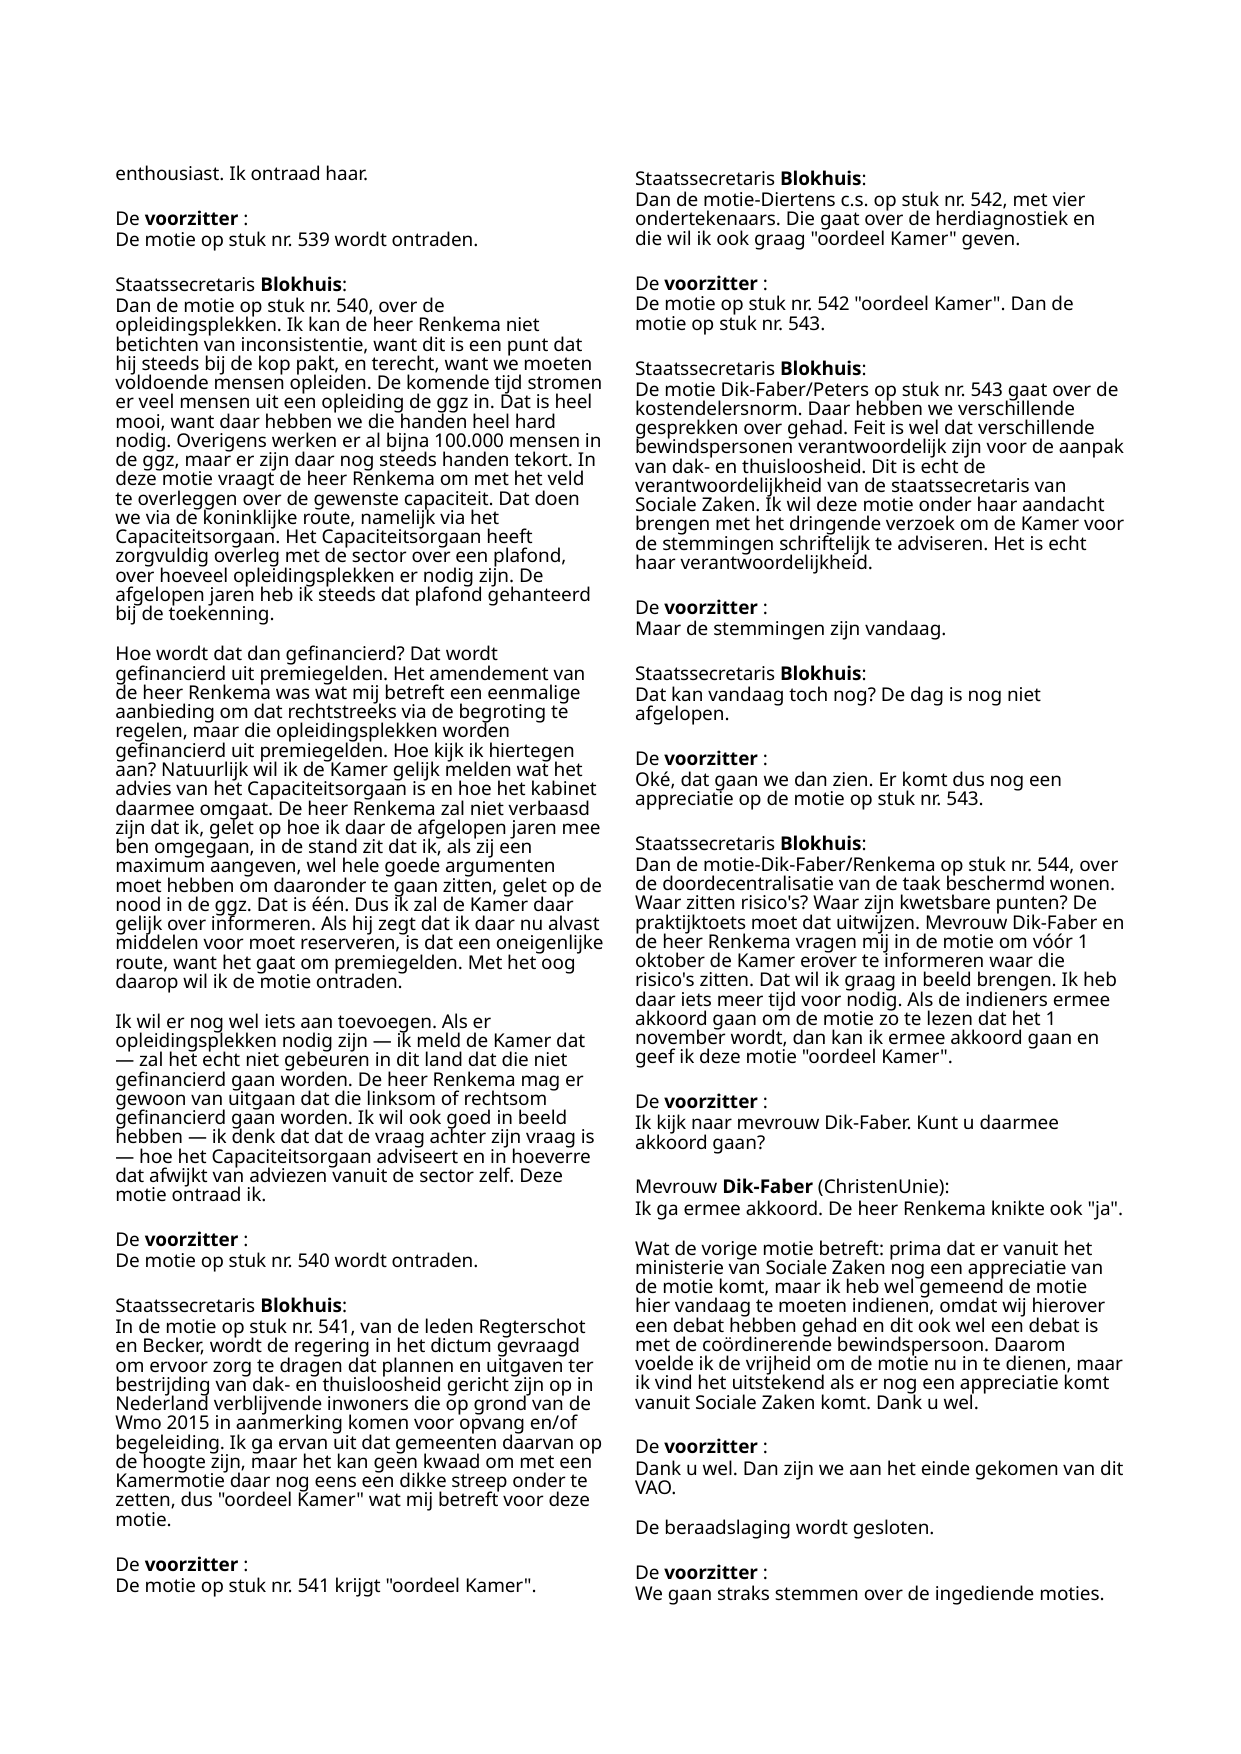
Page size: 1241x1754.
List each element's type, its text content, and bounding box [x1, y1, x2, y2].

text We gaan straks stemmen over de ingediende moties. [635, 1585, 1125, 1604]
text In de motie op stuk nr. 541, van de leden Regterschot en Becker, wordt de regering in het dictum gevraagd om ervoor zorg te dragen dat plannen en uitgaven ter bestrijding van dak- en thuisloosheid gericht zijn op in Nederland verblijvende inwoners die op grond van de Wmo 2015 in aanmerking komen voor opvang en/of begeleiding. Ik ga ervan uit dat gemeenten daarvan op de hoogte zijn, maar het kan geen kwaad om met een Kamermotie daar nog eens een dikke streep onder te zetten, dus "oordeel Kamer" wat mij betreft voor deze motie. [115, 1318, 605, 1530]
text Ik wil er nog wel iets aan toevoegen. Als er opleidingsplekken nodig zijn — ik meld de Kamer dat — zal het echt niet gebeuren in dit land dat die niet gefinancierd gaan worden. De heer Renkema mag er gewoon van uitgaan dat die linksom of rechtsom gefinancierd gaan worden. Ik wil ook goed in beeld hebben — ik denk dat dat de vraag achter zijn vraag is — hoe het Capaciteitsorgaan adviseert en in hoeverre dat afwijkt van adviezen vanuit de sector zelf. Deze motie ontraad ik. [115, 1013, 605, 1206]
text enthousiast. Ik ontraad haar. [115, 165, 605, 184]
text Staatssecretaris Blokhuis: [115, 271, 605, 297]
text De motie op stuk nr. 541 krijgt "oordeel Kamer". [115, 1577, 605, 1596]
text De voorzitter : [635, 745, 1125, 771]
text De voorzitter : [115, 1226, 605, 1252]
text Ik kijk naar mevrouw Dik-Faber. Kunt u daarmee akkoord gaan? [635, 1114, 1125, 1153]
text De voorzitter : [115, 1551, 605, 1577]
text De voorzitter : [635, 1089, 1125, 1114]
text Dan de motie op stuk nr. 540, over de opleidingsplekken. Ik kan de heer Renkema niet betichten van inconsistentie, want dit is een punt dat hij steeds bij de kop pakt, en terecht, want we moeten voldoende mensen opleiden. De komende tijd stromen er veel mensen uit een opleiding de ggz in. Dat is heel mooi, want daar hebben we die handen heel hard nodig. Overigens werken er al bijna 100.000 mensen in de ggz, maar er zijn daar nog steeds handen tekort. In deze motie vraagt de heer Renkema om met het veld te overleggen over de gewenste capaciteit. Dat doen we via de koninklijke route, namelijk via het Capaciteitsorgaan. Het Capaciteitsorgaan heeft zorgvuldig overleg met de sector over een plafond, over hoeveel opleidingsplekken er nodig zijn. De afgelopen jaren heb ik steeds dat plafond gehanteerd bij de toekenning. [115, 297, 605, 624]
text Wat de vorige motie betreft: prima dat er vanuit het ministerie van Sociale Zaken nog een appreciatie van de motie komt, maar ik heb wel gemeend de motie hier vandaag te moeten indienen, omdat wij hierover een debat hebben gehad en dit ook wel een debat is met de coördinerende bewindspersoon. Daarom voelde ik de vrijheid om de motie nu in te dienen, maar ik vind het uitstekend als er nog een appreciatie komt vanuit Sociale Zaken komt. Dank u wel. [635, 1239, 1125, 1413]
text Dank u wel. Dan zijn we aan het einde gekomen van dit VAO. [635, 1459, 1125, 1498]
text De motie op stuk nr. 540 wordt ontraden. [115, 1252, 605, 1271]
text De voorzitter : [635, 1559, 1125, 1585]
text Staatssecretaris Blokhuis: [635, 830, 1125, 856]
text Dat kan vandaag toch nog? De dag is nog niet afgelopen. [635, 686, 1125, 724]
text De beraadslaging wordt gesloten. [635, 1519, 1125, 1538]
text Staatssecretaris Blokhuis: [635, 165, 1125, 191]
text Oké, dat gaan we dan zien. Er komt dus nog een appreciatie op de motie op stuk nr. 543. [635, 771, 1125, 809]
text Dan de motie-Diertens c.s. op stuk nr. 542, met vier ondertekenaars. Die gaat over de herdiagnostiek en die wil ik ook graag "oordeel Kamer" geven. [635, 191, 1125, 249]
text Staatssecretaris Blokhuis: [115, 1292, 605, 1318]
text Staatssecretaris Blokhuis: [635, 355, 1125, 381]
text Hoe wordt dat dan gefinancierd? Dat wordt gefinancierd uit premiegelden. Het amendement van de heer Renkema was wat mij betreft een eenmalige aanbieding om dat rechtstreeks via de begroting te regelen, maar die opleidingsplekken worden gefinancierd uit premiegelden. Hoe kijk ik hiertegen aan? Natuurlijk wil ik de Kamer gelijk melden wat het advies van het Capaciteitsorgaan is en hoe het kabinet daarmee omgaat. De heer Renkema zal niet verbaasd zijn dat ik, gelet op hoe ik daar de afgelopen jaren mee ben omgegaan, in de stand zit dat ik, als zij een maximum aangeven, wel hele goede argumenten moet hebben om daaronder te gaan zitten, gelet op de nood in de ggz. Dat is één. Dus ik zal de Kamer daar gelijk over informeren. Als hij zegt dat ik daar nu alvast middelen voor moet reserveren, is dat een oneigenlijke route, want het gaat om premiegelden. Met het oog daarop wil ik de motie ontraden. [115, 645, 605, 992]
text De voorzitter : [635, 594, 1125, 620]
text De voorzitter : [635, 1434, 1125, 1459]
text Mevrouw Dik-Faber (ChristenUnie): [635, 1174, 1125, 1199]
text Dan de motie-Dik-Faber/Renkema op stuk nr. 544, over de doordecentralisatie van de taak beschermd wonen. Waar zitten risico's? Waar zijn kwetsbare punten? De praktijktoets moet dat uitwijzen. Mevrouw Dik-Faber en de heer Renkema vragen mij in de motie om vóór 1 oktober de Kamer erover te informeren waar die risico's zitten. Dat wil ik graag in beeld brengen. Ik heb daar iets meer tijd voor nodig. Als de indieners ermee akkoord gaan om de motie zo te lezen dat het 1 november wordt, dan kan ik ermee akkoord gaan en geef ik deze motie "oordeel Kamer". [635, 856, 1125, 1068]
text De voorzitter : [115, 205, 605, 231]
text De motie Dik-Faber/Peters op stuk nr. 543 gaat over de kostendelersnorm. Daar hebben we verschillende gesprekken over gehad. Feit is wel dat verschillende bewindspersonen verantwoordelijk zijn voor de aanpak van dak- en thuisloosheid. Dit is echt de verantwoordelijkheid van de staatssecretaris van Sociale Zaken. Ik wil deze motie onder haar aandacht brengen met het dringende verzoek om de Kamer voor de stemmingen schriftelijk te adviseren. Het is echt haar verantwoordelijkheid. [635, 381, 1125, 573]
text De motie op stuk nr. 542 "oordeel Kamer". Dan de motie op stuk nr. 543. [635, 295, 1125, 334]
text De voorzitter : [635, 270, 1125, 295]
text Maar de stemmingen zijn vandaag. [635, 620, 1125, 639]
text De motie op stuk nr. 539 wordt ontraden. [115, 231, 605, 250]
text Staatssecretaris Blokhuis: [635, 660, 1125, 686]
text Ik ga ermee akkoord. De heer Renkema knikte ook "ja". [635, 1199, 1125, 1219]
